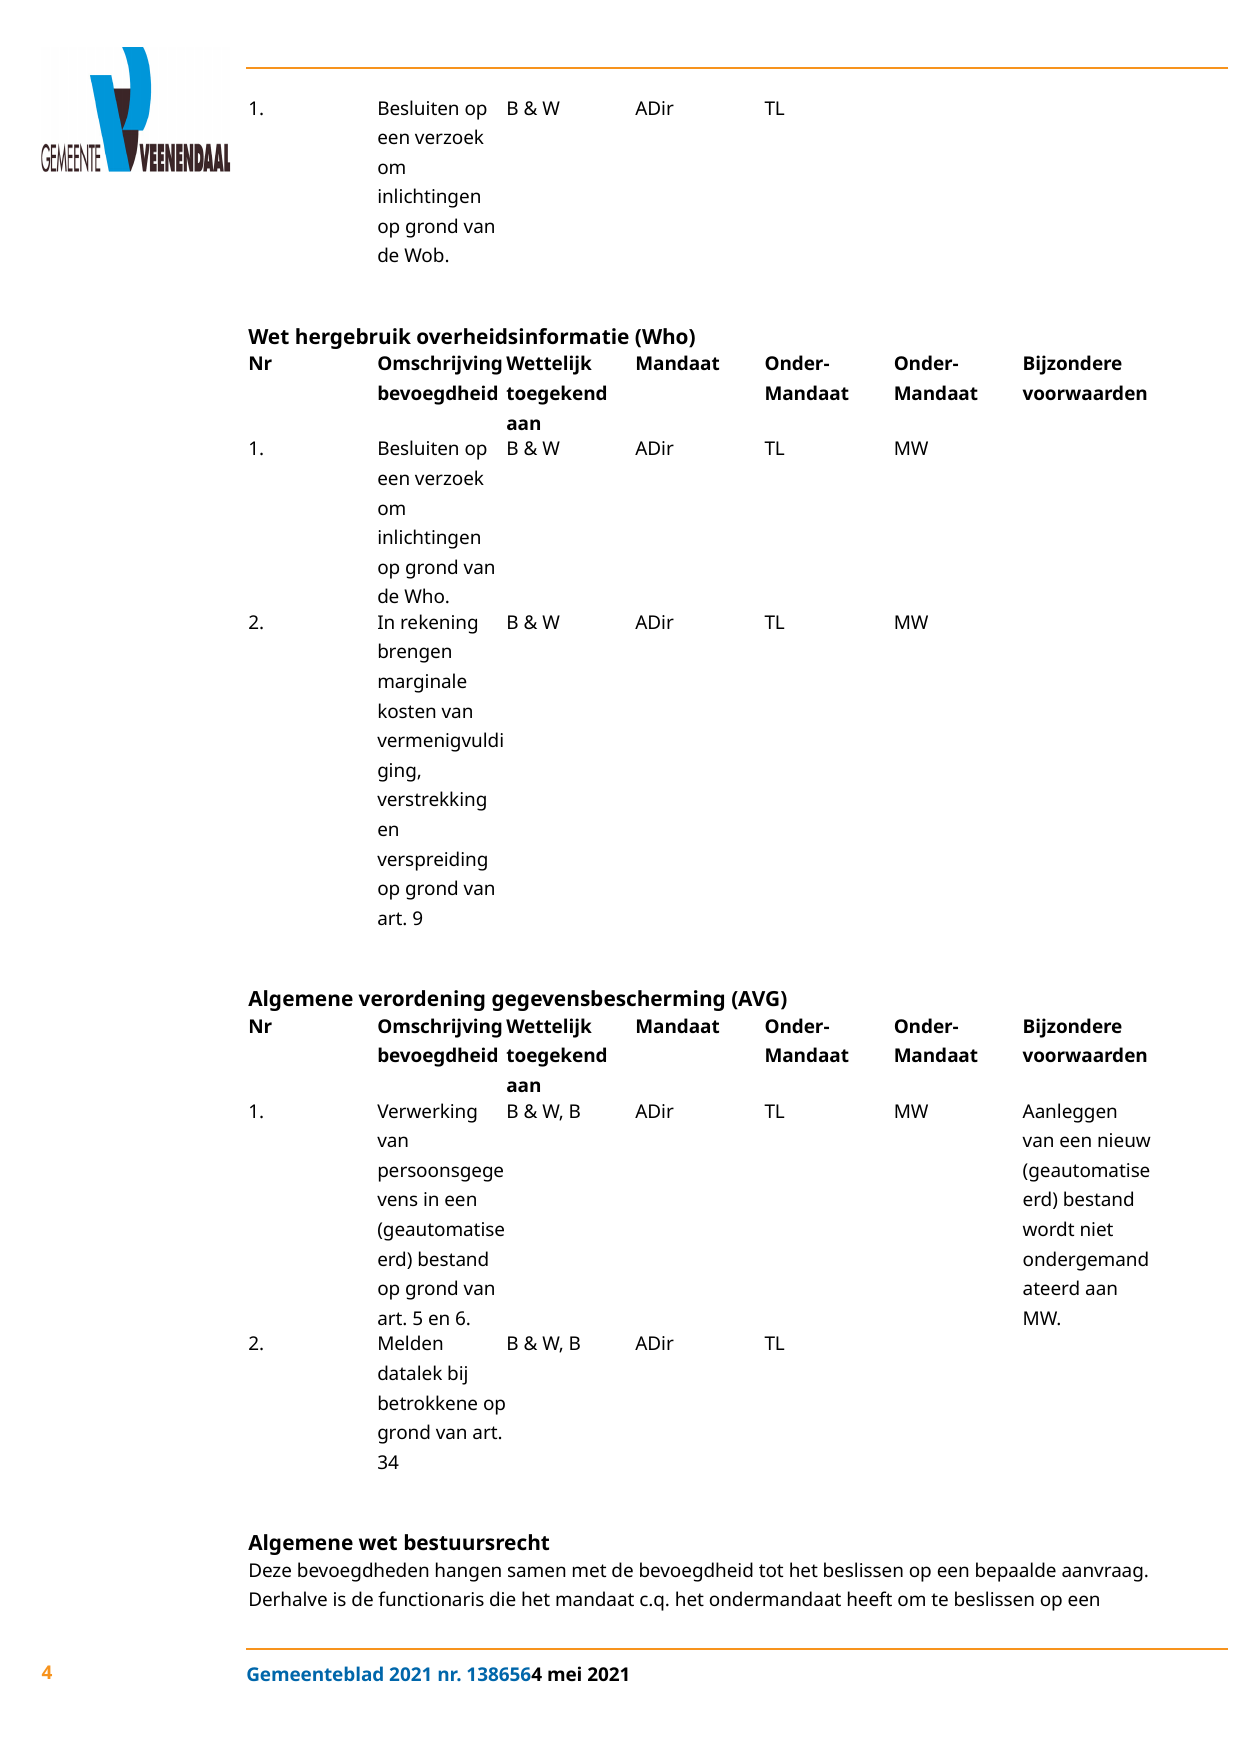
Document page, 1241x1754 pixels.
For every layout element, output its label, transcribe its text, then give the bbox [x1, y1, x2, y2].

table_cell ADir [635, 95, 764, 268]
text Deze bevoegdheden hangen samen met de bevoegdheid tot het beslissen op een bepaalde aanvraag. Derhalve is de functionaris die het mandaat c.q. het ondermandaat heeft om te beslissen op een [248, 1557, 1152, 1612]
table_header Mandaat [635, 351, 764, 436]
table_cell [1023, 1331, 1152, 1475]
table_cell [248, 95, 377, 268]
table_cell Verwerking van persoonsgegevens in een (geautomatiseerd) bestand op grond van art. 5 en 6. [377, 1098, 506, 1331]
table_cell ADir [635, 1331, 764, 1475]
table_cell TL [764, 1098, 893, 1331]
table_cell B & W, B [506, 1331, 635, 1475]
table_cell [248, 609, 377, 931]
table_cell ADir [635, 1098, 764, 1331]
table_header Onder- Mandaat [894, 351, 1022, 436]
table_header Nr [248, 1013, 377, 1098]
table_header Wettelijk toegekend aan [506, 1013, 635, 1098]
table_cell TL [764, 95, 893, 268]
table_cell B & W, B [506, 1098, 635, 1331]
table_cell In rekening brengen marginale kosten van vermenigvuldiging, verstrekking en verspreiding op grond van art. 9 [377, 609, 506, 931]
table_cell TL [764, 436, 893, 609]
picture [41, 47, 130, 172]
table_header Wettelijk toegekend aan [506, 351, 635, 436]
table_cell Aanleggen van een nieuw (geautomatiseerd) bestand wordt niet ondergemandateerd aan MW. [1023, 1098, 1152, 1331]
table_header Mandaat [635, 1013, 764, 1098]
table_cell B & W [506, 95, 635, 268]
table_cell Besluiten op een verzoek om inlichtingen op grond van de Who. [377, 436, 506, 609]
table_header Nr [248, 351, 377, 436]
table_header Bijzondere voorwaarden [1023, 351, 1152, 436]
table_header Omschrijving bevoegdheid [377, 351, 506, 436]
text Wet hergebruik overheidsinformatie (Who) [248, 322, 1152, 351]
table_cell [1023, 436, 1152, 609]
table_cell ADir [635, 609, 764, 931]
table_header Onder- Mandaat [764, 351, 893, 436]
table_cell ADir [635, 436, 764, 609]
table_cell MW [894, 609, 1022, 931]
table_header Omschrijving bevoegdheid [377, 1013, 506, 1098]
table_cell [248, 436, 377, 609]
table_header Onder- Mandaat [764, 1013, 893, 1098]
table_cell TL [764, 1331, 893, 1475]
table_cell MW [894, 436, 1022, 609]
table_header Onder- Mandaat [894, 1013, 1022, 1098]
text Algemene verordening gegevensbescherming (AVG) [248, 984, 1152, 1013]
table_cell B & W [506, 609, 635, 931]
table_cell [248, 1331, 377, 1475]
table_header Bijzondere voorwaarden [1023, 1013, 1152, 1098]
text Algemene wet bestuursrecht [248, 1528, 1152, 1557]
picture [123, 47, 231, 172]
table_cell Besluiten op een verzoek om inlichtingen op grond van de Wob. [377, 95, 506, 268]
table_cell [894, 95, 1022, 268]
table_cell Melden datalek bij betrokkene op grond van art. 34 [377, 1331, 506, 1475]
table_cell B & W [506, 436, 635, 609]
table_cell [1023, 609, 1152, 931]
table_cell [1023, 95, 1152, 268]
table_cell [894, 1331, 1022, 1475]
table_cell MW [894, 1098, 1022, 1331]
table_cell [248, 1098, 377, 1331]
table_cell TL [764, 609, 893, 931]
